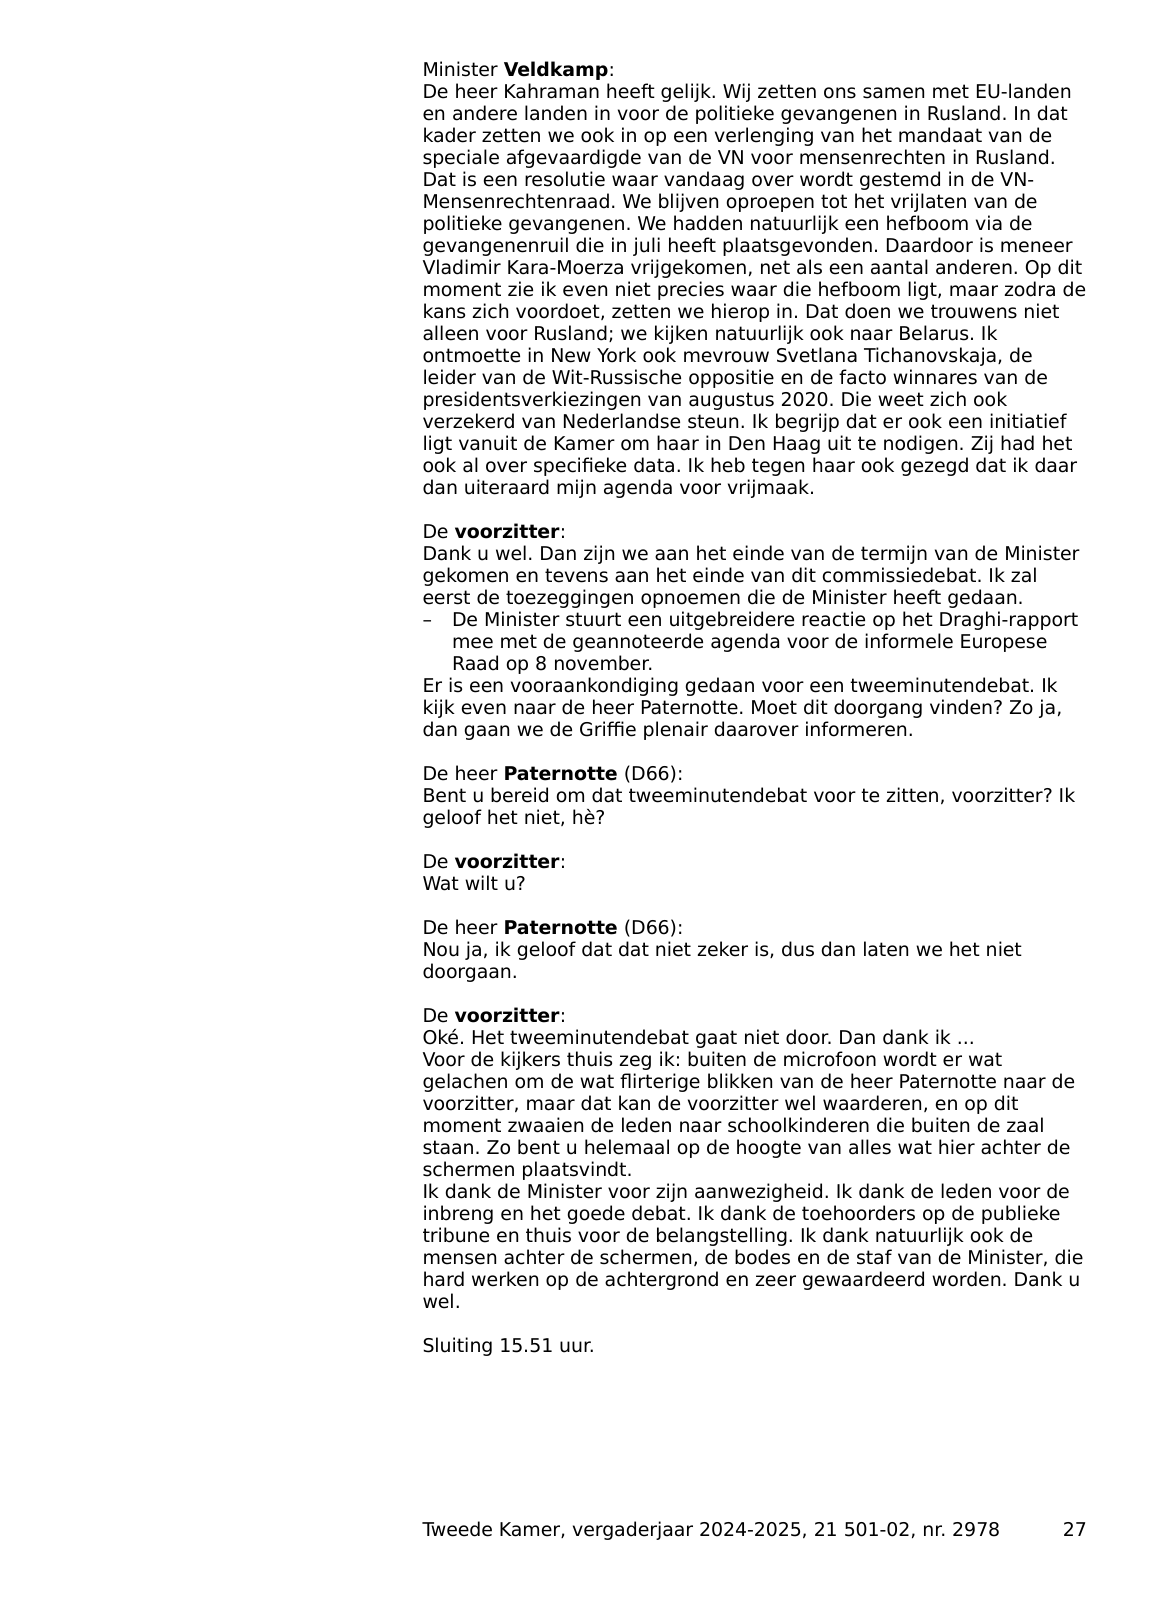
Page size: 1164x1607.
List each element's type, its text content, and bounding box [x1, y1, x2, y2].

text De heer Kahraman heeft gelijk. Wij zetten ons samen met EU-landen en andere landen in voor de politieke gevangenen in Rusland. In dat kader zetten we ook in op een verlenging van het mandaat van de speciale afgevaardigde van de VN voor mensenrechten in Rusland. Dat is een resolutie waar vandaag over wordt gestemd in de VN-Mensenrechtenraad. We blijven oproepen tot het vrijlaten van de politieke gevangenen. We hadden natuurlijk een hefboom via de gevangenenruil die in juli heeft plaatsgevonden. Daardoor is meneer Vladimir Kara-Moerza vrijgekomen, net als een aantal anderen. Op dit moment zie ik even niet precies waar die hefboom ligt, maar zodra de kans zich voordoet, zetten we hierop in. Dat doen we trouwens niet alleen voor Rusland; we kijken natuurlijk ook naar Belarus. Ik ontmoette in New York ook mevrouw Svetlana Tichanovskaja, de leider van de Wit-Russische oppositie en de facto winnares van de presidentsverkiezingen van augustus 2020. Die weet zich ook verzekerd van Nederlandse steun. Ik begrijp dat er ook een initiatief ligt vanuit de Kamer om haar in Den Haag uit te nodigen. Zij had het ook al over specifieke data. Ik heb tegen haar ook gezegd dat ik daar dan uiteraard mijn agenda voor vrijmaak. [422, 81, 1087, 499]
text Sluiting 15.51 uur. [422, 1335, 1087, 1357]
text Minister Veldkamp: [422, 59, 1087, 81]
text – De Minister stuurt een uitgebreidere reactie op het Draghi-rapport mee met de geannoteerde agenda voor de informele Europese Raad op 8 november. [422, 609, 1087, 675]
text De heer Paternotte (D66): [422, 763, 1087, 785]
text Bent u bereid om dat tweeminutendebat voor te zitten, voorzitter? Ik geloof het niet, hè? [422, 785, 1087, 829]
text Er is een vooraankondiging gedaan voor een tweeminutendebat. Ik kijk even naar de heer Paternotte. Moet dit doorgang vinden? Zo ja, dan gaan we de Griffie plenair daarover informeren. [422, 675, 1087, 741]
text Voor de kijkers thuis zeg ik: buiten de microfoon wordt er wat gelachen om de wat flirterige blikken van de heer Paternotte naar de voorzitter, maar dat kan de voorzitter wel waarderen, en op dit moment zwaaien de leden naar schoolkinderen die buiten de zaal staan. Zo bent u helemaal op de hoogte van alles wat hier achter de schermen plaatsvindt. [422, 1049, 1087, 1181]
text Wat wilt u? [422, 873, 1087, 895]
text De voorzitter: [422, 1005, 1087, 1027]
text Ik dank de Minister voor zijn aanwezigheid. Ik dank de leden voor de inbreng en het goede debat. Ik dank de toehoorders op de publieke tribune en thuis voor de belangstelling. Ik dank natuurlijk ook de mensen achter de schermen, de bodes en de staf van de Minister, die hard werken op de achtergrond en zeer gewaardeerd worden. Dank u wel. [422, 1181, 1087, 1313]
text Nou ja, ik geloof dat dat niet zeker is, dus dan laten we het niet doorgaan. [422, 939, 1087, 983]
text Dank u wel. Dan zijn we aan het einde van de termijn van de Minister gekomen en tevens aan het einde van dit commissiedebat. Ik zal eerst de toezeggingen opnoemen die de Minister heeft gedaan. [422, 543, 1087, 609]
text De heer Paternotte (D66): [422, 917, 1087, 939]
text Oké. Het tweeminutendebat gaat niet door. Dan dank ik ... [422, 1027, 1087, 1049]
text De voorzitter: [422, 851, 1087, 873]
text De voorzitter: [422, 521, 1087, 543]
